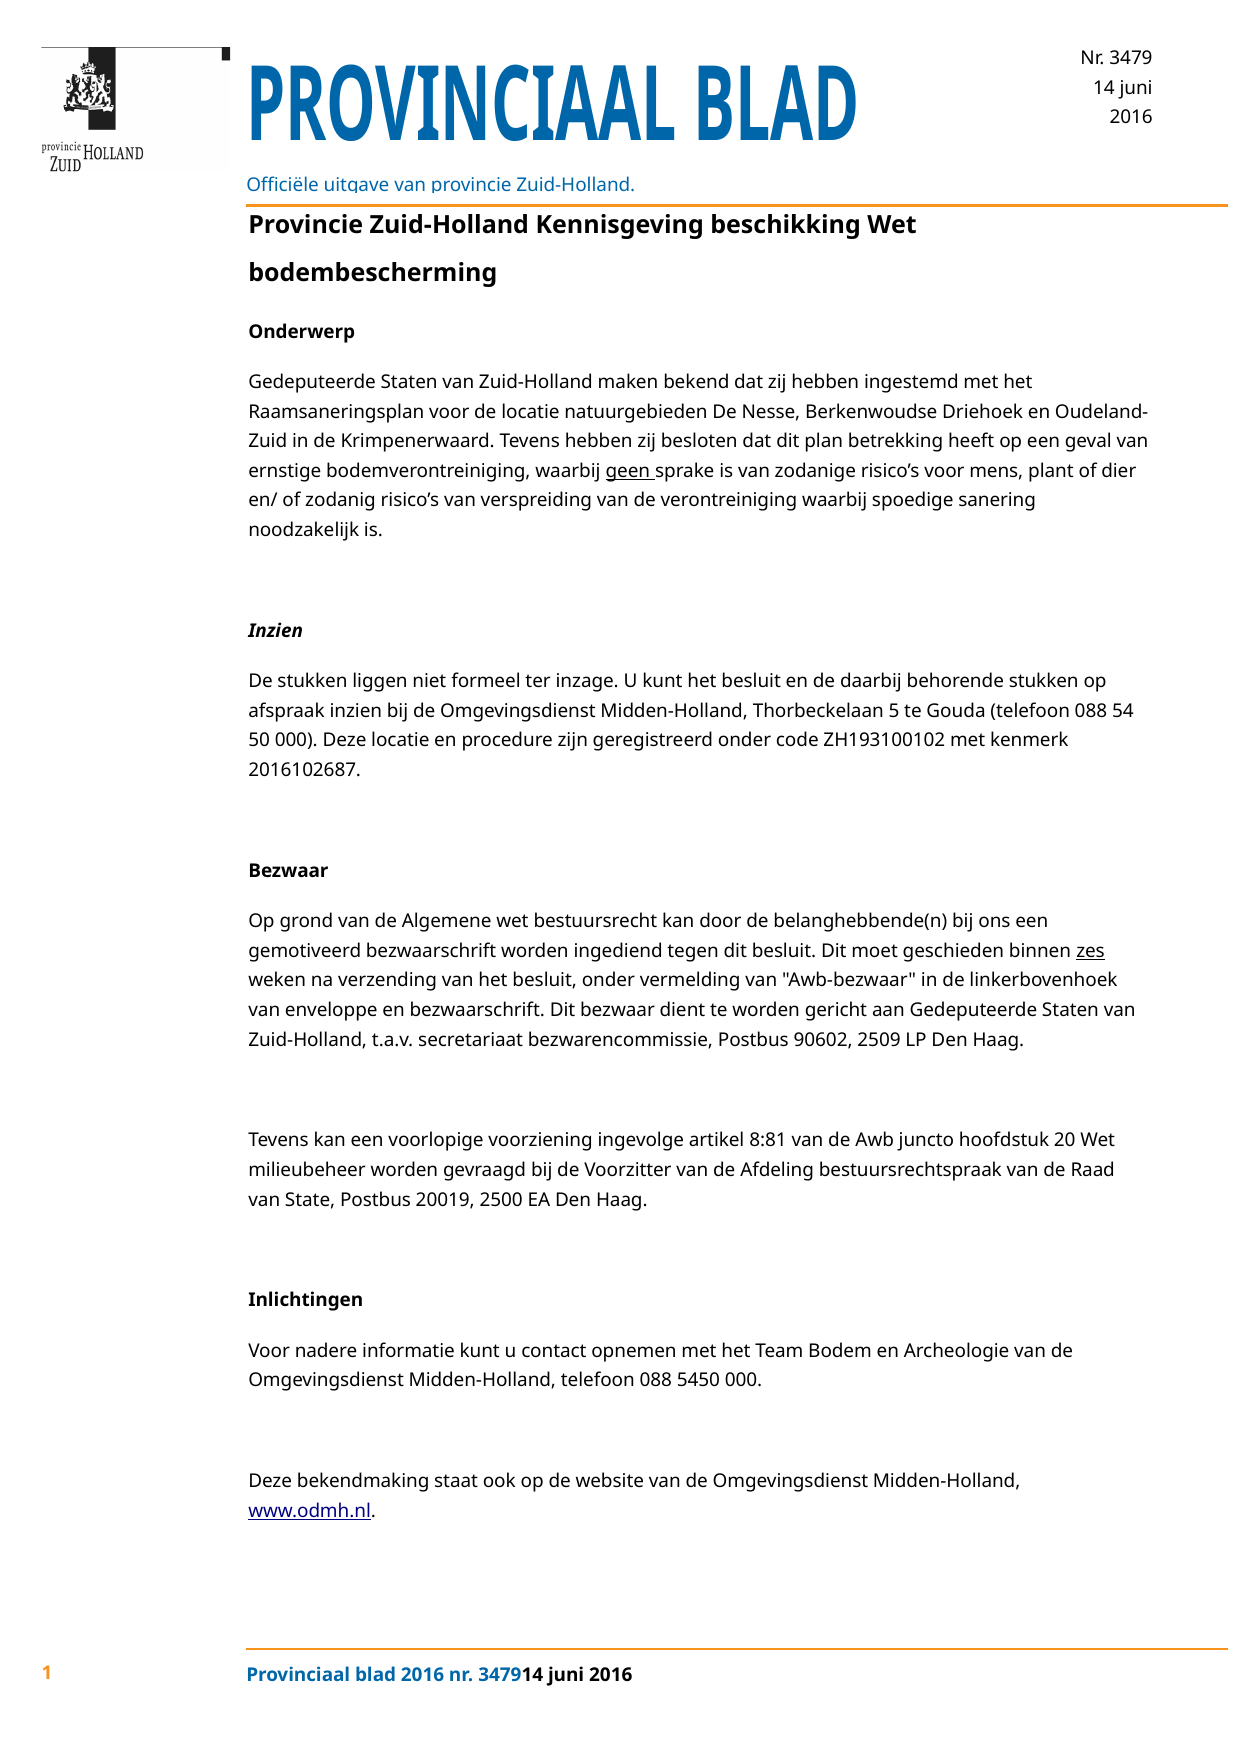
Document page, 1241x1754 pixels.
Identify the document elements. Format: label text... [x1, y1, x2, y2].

text Gedeputeerde Staten van Zuid-Holland maken bekend dat zij hebben ingestemd met het Raamsaneringsplan voor de locatie natuurgebieden De Nesse, Berkenwoudse Driehoek en Oudeland-Zuid in de Krimpenerwaard. Tevens hebben zij besloten dat dit plan betrekking heeft op een geval van ernstige bodemverontreiniging, waarbij geen sprake is van zodanige risico’s voor mens, plant of dier en/ of zodanig risico’s van verspreiding van de verontreiniging waarbij spoedige sanering noodzakelijk is. [248, 368, 1152, 542]
text Inlichtingen [248, 1287, 1152, 1312]
text Onderwerp [248, 318, 1152, 344]
text Op grond van de Algemene wet bestuursrecht kan door de belanghebbende(n) bij ons een gemotiveerd bezwaarschrift worden ingediend tegen dit besluit. Dit moet geschieden binnen zes weken na verzending van het besluit, onder vermelding van "Awb-bezwaar" in de linkerbovenhoek van enveloppe en bezwaarschrift. Dit bezwaar dient te worden gericht aan Gedeputeerde Staten van Zuid-Holland, t.a.v. secretariaat bezwarencommissie, Postbus 90602, 2509 LP Den Haag. [248, 907, 1152, 1052]
text Tevens kan een voorlopige voorziening ingevolge artikel 8:81 van de Awb juncto hoofdstuk 20 Wet milieubeheer worden gevraagd bij de Voorzitter van de Afdeling bestuursrechtspraak van de Raad van State, Postbus 20019, 2500 EA Den Haag. [248, 1127, 1152, 1212]
text Voor nadere informatie kunt u contact opnemen met het Team Bodem en Archeologie van de Omgevingsdienst Midden-Holland, telefoon 088 5450 000. [248, 1337, 1152, 1392]
text Provincie Zuid-Holland Kennisgeving beschikking Wet bodembescherming [248, 207, 1152, 288]
text Deze bekendmaking staat ook op de website van de Omgevingsdienst Midden-Holland, www.odmh.nl. [248, 1467, 1152, 1523]
text Bezwaar [248, 857, 1152, 883]
text De stukken liggen niet formeel ter inzage. U kunt het besluit en de daarbij behorende stukken op afspraak inzien bij de Omgevingsdienst Midden-Holland, Thorbeckelaan 5 te Gouda (telefoon 088 54 50 000). Deze locatie en procedure zijn geregistreerd onder code ZH193100102 met kenmerk 2016102687. [248, 667, 1152, 782]
text Inzien [248, 617, 1152, 643]
picture [41, 47, 231, 172]
